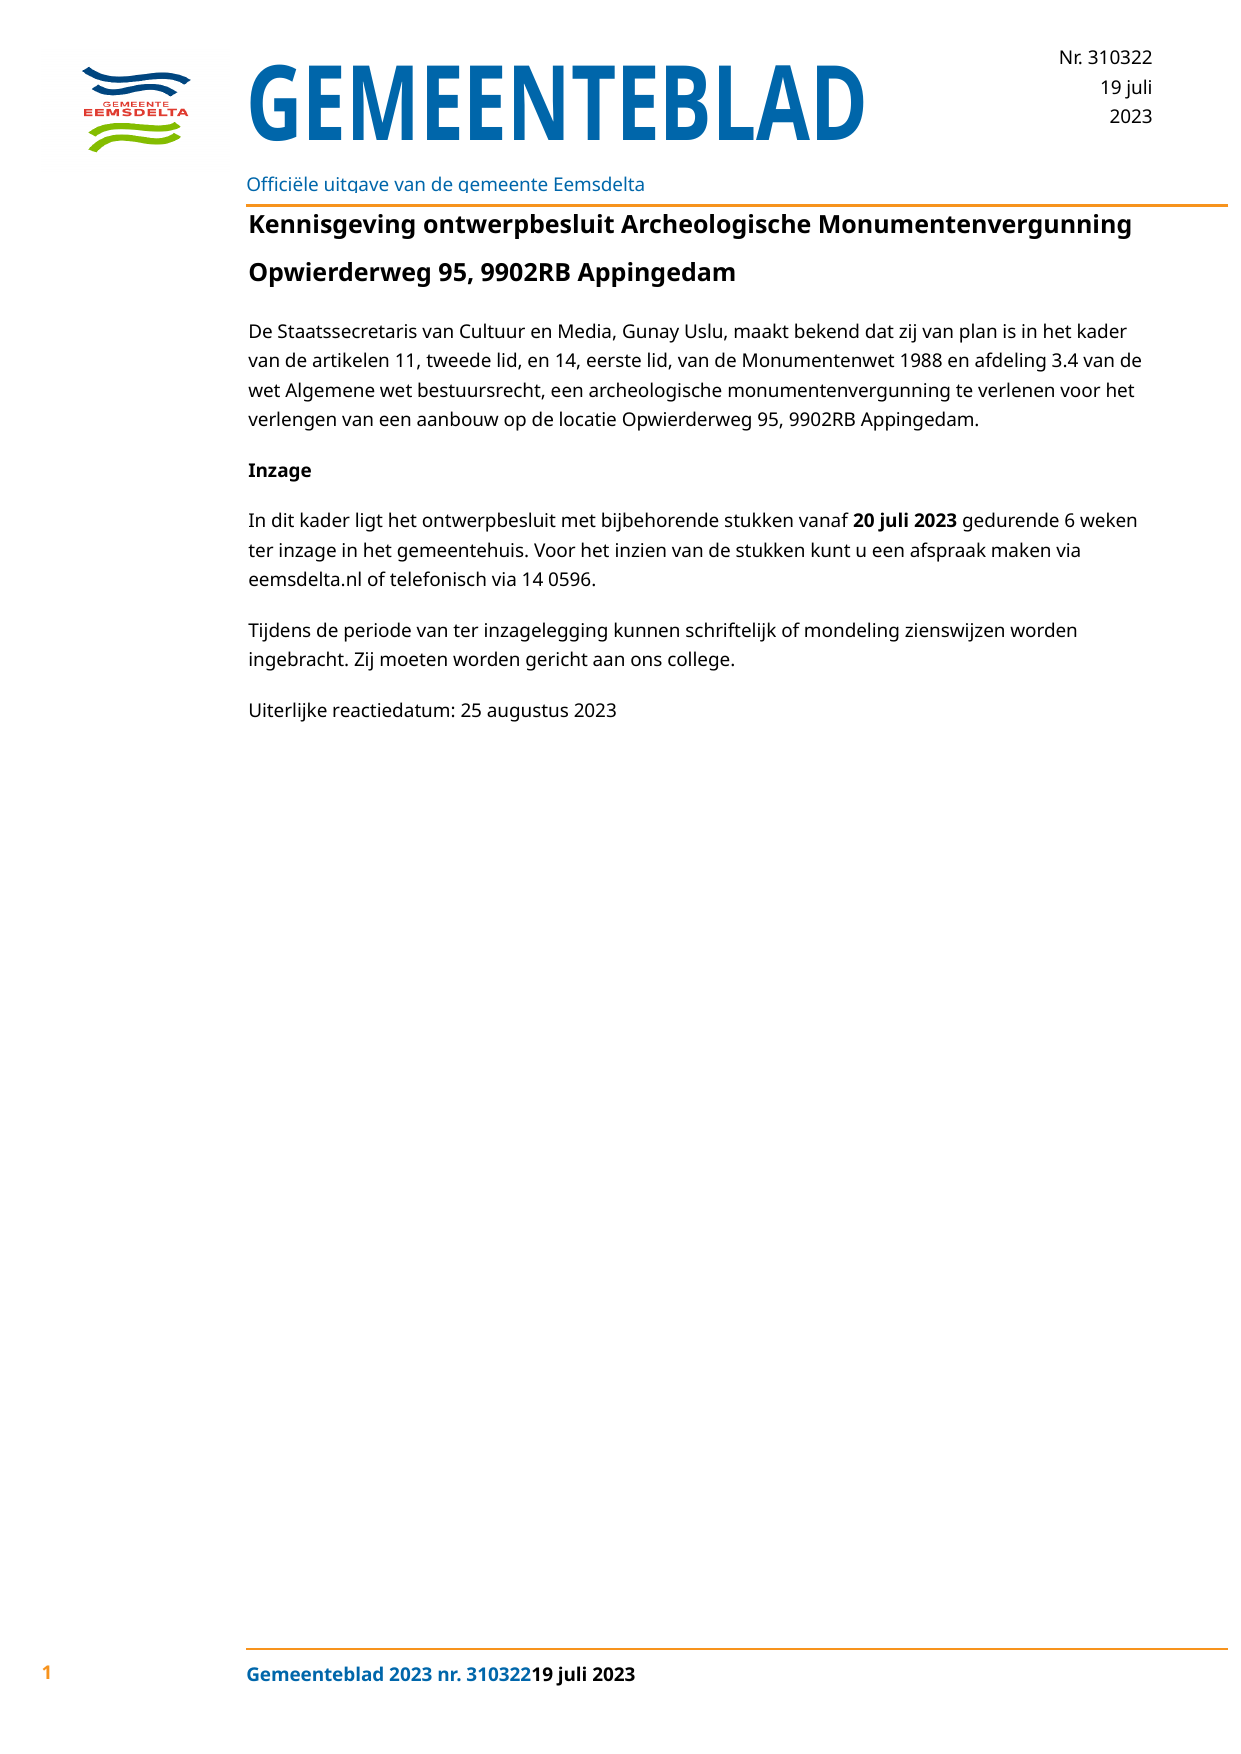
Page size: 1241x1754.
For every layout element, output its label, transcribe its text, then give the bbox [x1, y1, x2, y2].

text Tijdens de periode van ter inzagelegging kunnen schriftelijk of mondeling zienswijzen worden ingebracht. Zij moeten worden gericht aan ons college. [248, 617, 1152, 672]
text Kennisgeving ontwerpbesluit Archeologische Monumentenvergunning Opwierderweg 95, 9902RB Appingedam [248, 207, 1152, 288]
text In dit kader ligt het ontwerpbesluit met bijbehorende stukken vanaf 20 juli 2023 gedurende 6 weken ter inzage in het gemeentehuis. Voor het inzien van de stukken kunt u een afspraak maken via eemsdelta.nl of telefonisch via 14 0596. [248, 507, 1152, 592]
picture [41, 47, 231, 172]
text Inzage [248, 457, 1152, 483]
text De Staatssecretaris van Cultuur en Media, Gunay Uslu, maakt bekend dat zij van plan is in het kader van de artikelen 11, tweede lid, en 14, eerste lid, van de Monumentenwet 1988 en afdeling 3.4 van de wet Algemene wet bestuursrecht, een archeologische monumentenvergunning te verlenen voor het verlengen van een aanbouw op de locatie Opwierderweg 95, 9902RB Appingedam. [248, 318, 1152, 432]
text Uiterlijke reactiedatum: 25 augustus 2023 [248, 697, 1152, 723]
